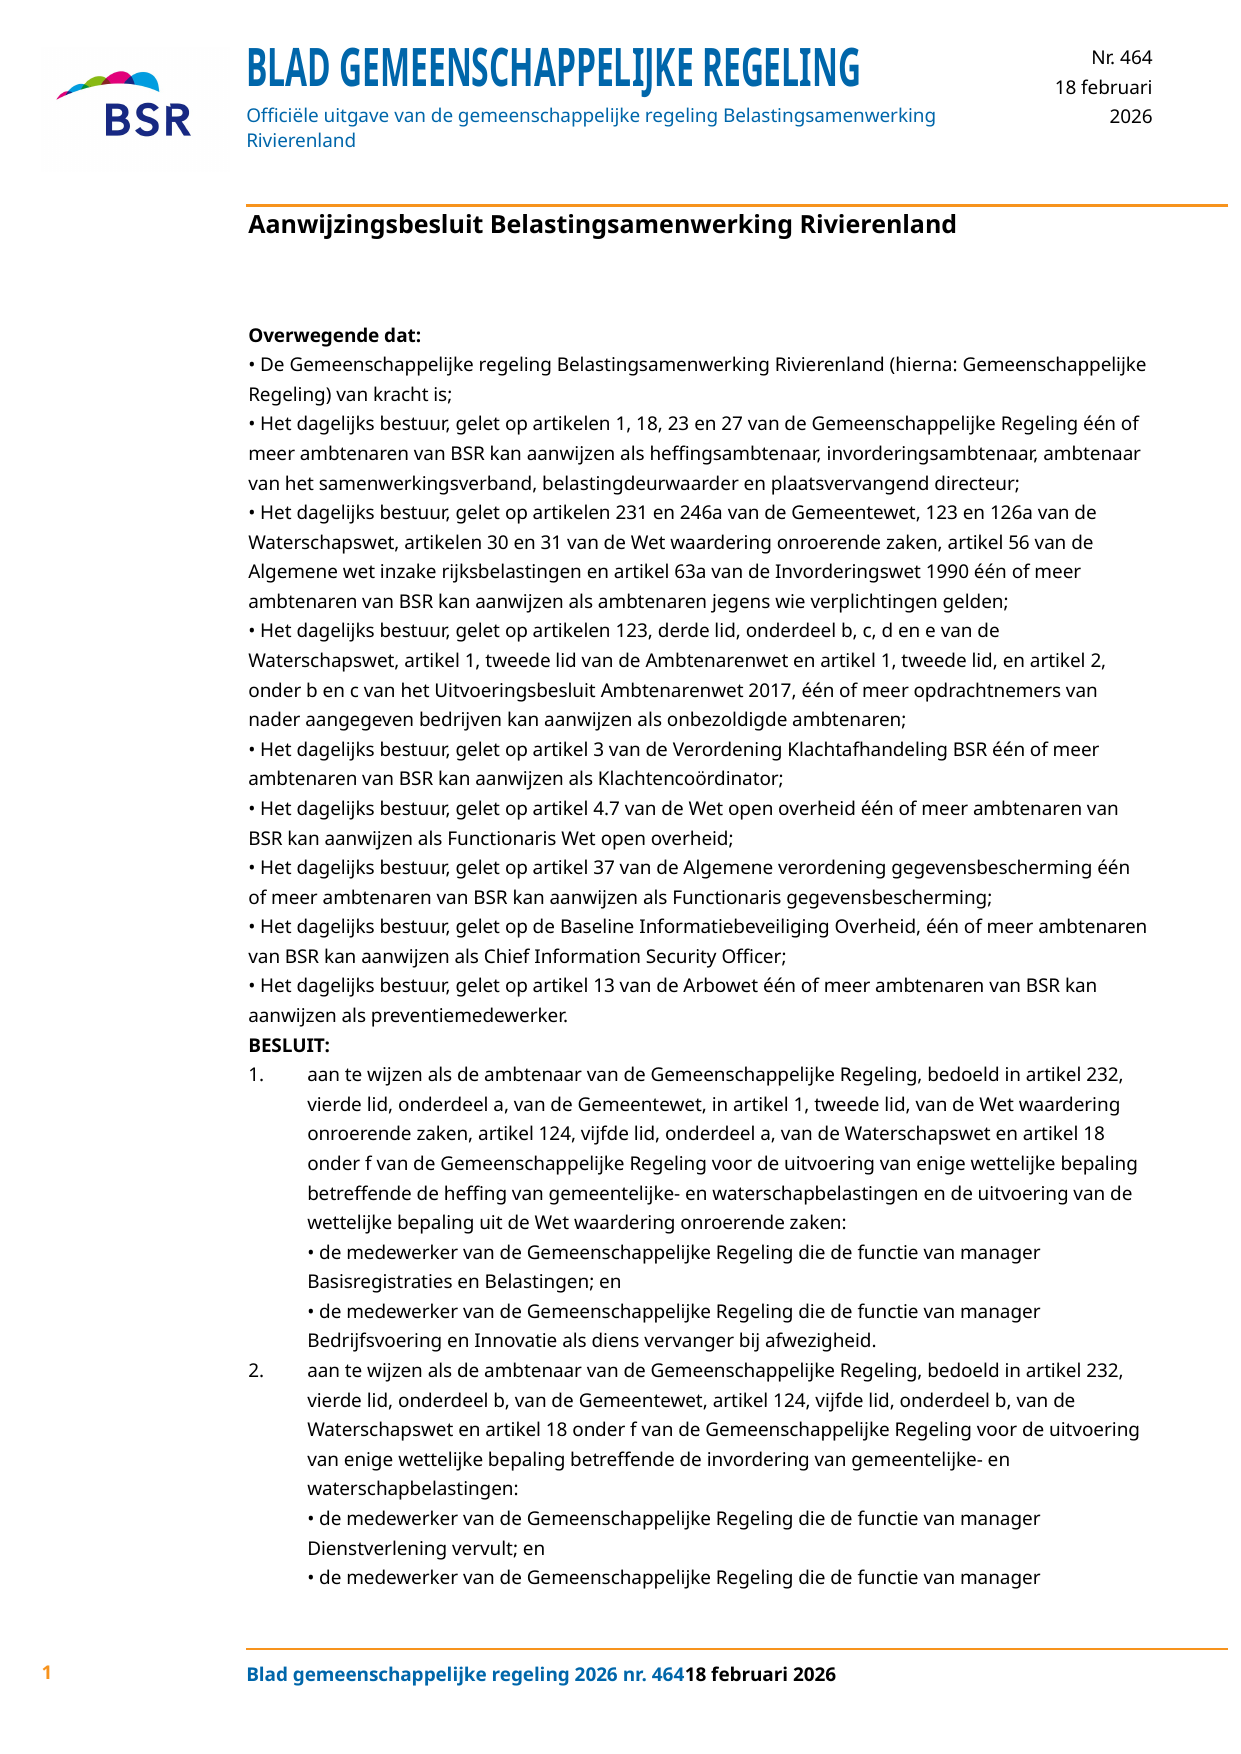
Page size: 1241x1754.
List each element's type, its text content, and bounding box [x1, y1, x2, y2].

text • Het dagelijks bestuur, gelet op artikelen 1, 18, 23 en 27 van de Gemeenschappelijke Regeling één of meer ambtenaren van BSR kan aanwijzen als heffingsambtenaar, invorderingsambtenaar, ambtenaar van het samenwerkingsverband, belastingdeurwaarder en plaatsvervangend directeur; [248, 411, 1152, 495]
list • de medewerker van de Gemeenschappelijke Regeling die de functie van manager [248, 1564, 1152, 1590]
text • Het dagelijks bestuur, gelet op artikelen 231 en 246a van de Gemeentewet, 123 en 126a van de Waterschapswet, artikelen 30 en 31 van de Wet waardering onroerende zaken, artikel 56 van de Algemene wet inzake rijksbelastingen en artikel 63a van de Invorderingswet 1990 één of meer ambtenaren van BSR kan aanwijzen als ambtenaren jegens wie verplichtingen gelden; [248, 499, 1152, 614]
list aan te wijzen als de ambtenaar van de Gemeenschappelijke Regeling, bedoeld in artikel 232, vierde lid, onderdeel b, van de Gemeentewet, artikel 124, vijfde lid, onderdeel b, van de Waterschapswet en artikel 18 onder f van de Gemeenschappelijke Regeling voor de uitvoering van enige wettelijke bepaling betreffende de invordering van gemeentelijke- en waterschapbelastingen: [248, 1357, 1152, 1501]
text • Het dagelijks bestuur, gelet op artikel 13 van de Arbowet één of meer ambtenaren van BSR kan aanwijzen als preventiemedewerker. [248, 973, 1152, 1028]
picture [41, 47, 231, 172]
text • Het dagelijks bestuur, gelet op artikel 4.7 van de Wet open overheid één of meer ambtenaren van BSR kan aanwijzen als Functionaris Wet open overheid; [248, 795, 1152, 850]
text Aanwijzingsbesluit Belastingsamenwerking Rivierenland [248, 207, 1152, 241]
text • De Gemeenschappelijke regeling Belastingsamenwerking Rivierenland (hierna: Gemeenschappelijke Regeling) van kracht is; [248, 351, 1152, 407]
list • de medewerker van de Gemeenschappelijke Regeling die de functie van manager Bedrijfsvoering en Innovatie als diens vervanger bij afwezigheid. [248, 1298, 1152, 1353]
text • Het dagelijks bestuur, gelet op artikel 3 van de Verordening Klachtafhandeling BSR één of meer ambtenaren van BSR kan aanwijzen als Klachtencoördinator; [248, 736, 1152, 791]
text Overwegende dat: [248, 322, 1152, 347]
text • Het dagelijks bestuur, gelet op artikel 37 van de Algemene verordening gegevensbescherming één of meer ambtenaren van BSR kan aanwijzen als Functionaris gegevensbescherming; [248, 854, 1152, 909]
list • de medewerker van de Gemeenschappelijke Regeling die de functie van manager Basisregistraties en Belastingen; en [248, 1239, 1152, 1294]
text BESLUIT: [248, 1032, 1152, 1057]
text • Het dagelijks bestuur, gelet op artikelen 123, derde lid, onderdeel b, c, d en e van de Waterschapswet, artikel 1, tweede lid van de Ambtenarenwet en artikel 1, tweede lid, en artikel 2, onder b en c van het Uitvoeringsbesluit Ambtenarenwet 2017, één of meer opdrachtnemers van nader aangegeven bedrijven kan aanwijzen als onbezoldigde ambtenaren; [248, 618, 1152, 732]
text • Het dagelijks bestuur, gelet op de Baseline Informatiebeveiliging Overheid, één of meer ambtenaren van BSR kan aanwijzen als Chief Information Security Officer; [248, 913, 1152, 969]
list • de medewerker van de Gemeenschappelijke Regeling die de functie van manager Dienstverlening vervult; en [248, 1505, 1152, 1560]
list aan te wijzen als de ambtenaar van de Gemeenschappelijke Regeling, bedoeld in artikel 232, vierde lid, onderdeel a, van de Gemeentewet, in artikel 1, tweede lid, van de Wet waardering onroerende zaken, artikel 124, vijfde lid, onderdeel a, van de Waterschapswet en artikel 18 onder f van de Gemeenschappelijke Regeling voor de uitvoering van enige wettelijke bepaling betreffende de heffing van gemeentelijke- en waterschapbelastingen en de uitvoering van de wettelijke bepaling uit de Wet waardering onroerende zaken: [248, 1061, 1152, 1235]
